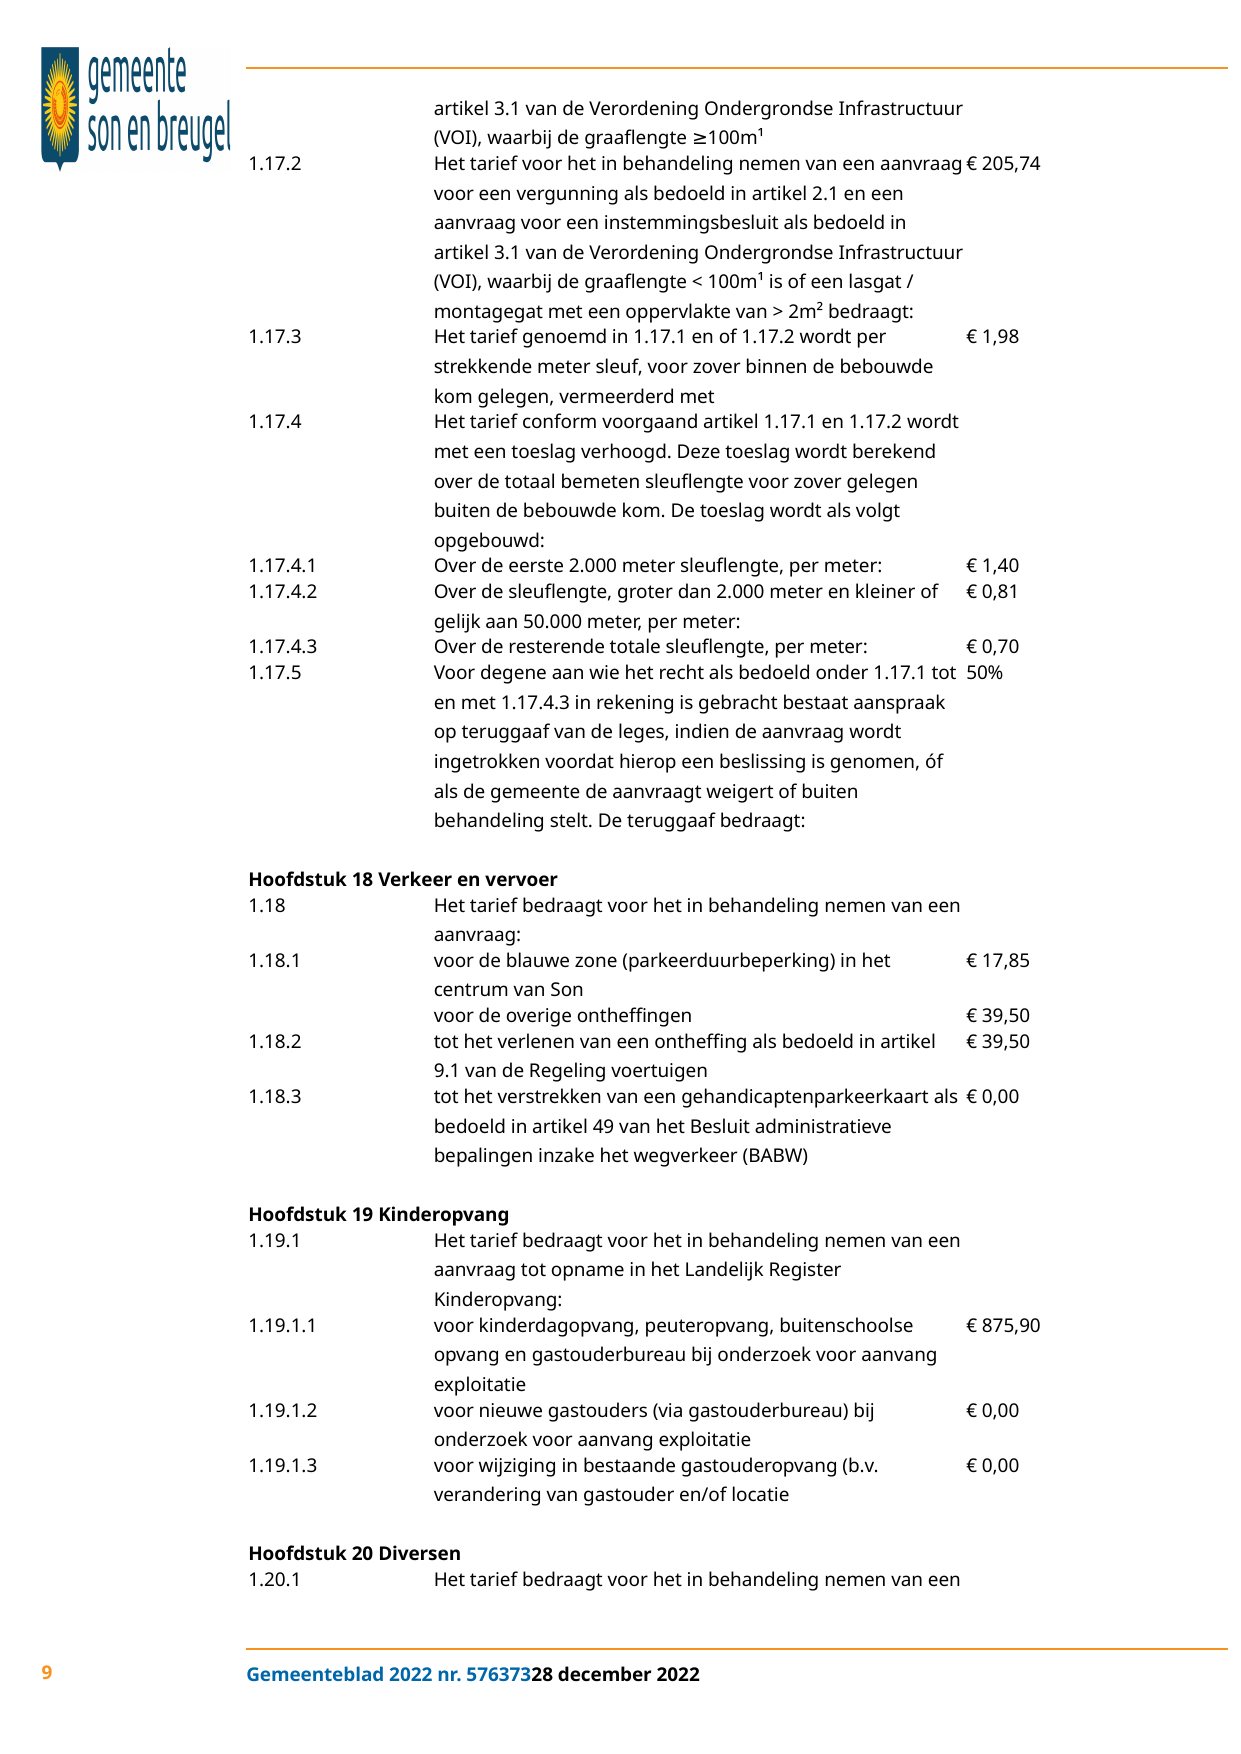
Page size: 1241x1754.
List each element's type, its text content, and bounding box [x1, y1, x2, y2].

table_cell € 1,40 [966, 553, 1152, 578]
table_header Hoofdstuk 18 Verkeer en vervoer [248, 866, 1152, 892]
table_cell voor de blauwe zone (parkeerduurbeperking) in het centrum van Son [434, 947, 966, 1002]
table_cell Het tarief voor het in behandeling nemen van een aanvraag voor een vergunning als bedoeld in artikel 2.1 en een aanvraag voor een instemmingsbesluit als bedoeld in artikel 3.1 van de Verordening Ondergrondse Infrastructuur (VOI), waarbij de graaflengte < 100m¹ is of een lasgat / montagegat met een oppervlakte van > 2m² bedraagt: [434, 150, 966, 324]
table_cell 1.19.1.1 [248, 1312, 433, 1397]
table_cell Over de sleuflengte, groter dan 2.000 meter en kleiner of gelijk aan 50.000 meter, per meter: [434, 579, 966, 634]
table_cell € 0,00 [966, 1397, 1152, 1452]
table_cell Het tarief bedraagt voor het in behandeling nemen van een aanvraag tot opname in het Landelijk Register Kinderopvang: [434, 1227, 966, 1312]
table_cell 1.18.1 [248, 947, 433, 1002]
table_cell 1.20.1 [248, 1566, 433, 1592]
table_cell 1.17.4.2 [248, 579, 433, 634]
picture [41, 47, 231, 172]
table_cell [966, 95, 1152, 150]
table_cell [966, 409, 1152, 553]
table_header Hoofdstuk 19 Kinderopvang [248, 1201, 1152, 1227]
table_cell 1.19.1 [248, 1227, 433, 1312]
table_cell [248, 1003, 433, 1028]
table_cell 1.17.5 [248, 660, 433, 833]
table_cell artikel 3.1 van de Verordening Ondergrondse Infrastructuur (VOI), waarbij de graaflengte ≥100m¹ [434, 95, 966, 150]
table_cell € 1,98 [966, 324, 1152, 409]
table_cell [966, 1227, 1152, 1312]
table_cell [966, 1566, 1152, 1592]
table_cell € 205,74 [966, 150, 1152, 324]
table_cell 1.18 [248, 892, 433, 947]
table_cell 50% [966, 660, 1152, 833]
table_cell 1.17.4 [248, 409, 433, 553]
table_cell voor nieuwe gastouders (via gastouderbureau) bij onderzoek voor aanvang exploitatie [434, 1397, 966, 1452]
table_cell € 39,50 [966, 1003, 1152, 1028]
table_cell Over de eerste 2.000 meter sleuflengte, per meter: [434, 553, 966, 578]
table_cell Over de resterende totale sleuflengte, per meter: [434, 634, 966, 659]
table_cell € 39,50 [966, 1028, 1152, 1083]
table_cell € 0,00 [966, 1452, 1152, 1507]
table_cell tot het verlenen van een ontheffing als bedoeld in artikel 9.1 van de Regeling voertuigen [434, 1028, 966, 1083]
table_cell tot het verstrekken van een gehandicaptenparkeerkaart als bedoeld in artikel 49 van het Besluit administratieve bepalingen inzake het wegverkeer (BABW) [434, 1084, 966, 1168]
table_cell voor kinderdagopvang, peuteropvang, buitenschoolse opvang en gastouderbureau bij onderzoek voor aanvang exploitatie [434, 1312, 966, 1397]
table_cell 1.18.3 [248, 1084, 433, 1168]
table_cell 1.17.4.3 [248, 634, 433, 659]
table_cell 1.19.1.2 [248, 1397, 433, 1452]
table_cell voor wijziging in bestaande gastouderopvang (b.v. verandering van gastouder en/of locatie [434, 1452, 966, 1507]
table_cell [966, 892, 1152, 947]
table_cell voor de overige ontheffingen [434, 1003, 966, 1028]
table_cell € 0,70 [966, 634, 1152, 659]
table_cell Het tarief conform voorgaand artikel 1.17.1 en 1.17.2 wordt met een toeslag verhoogd. Deze toeslag wordt berekend over de totaal bemeten sleuflengte voor zover gelegen buiten de bebouwde kom. De toeslag wordt als volgt opgebouwd: [434, 409, 966, 553]
table_cell € 875,90 [966, 1312, 1152, 1397]
table_cell Het tarief genoemd in 1.17.1 en of 1.17.2 wordt per strekkende meter sleuf, voor zover binnen de bebouwde kom gelegen, vermeerderd met [434, 324, 966, 409]
table_cell 1.17.2 [248, 150, 433, 324]
table_cell 1.17.4.1 [248, 553, 433, 578]
table_cell [248, 95, 433, 150]
table_header Hoofdstuk 20 Diversen [248, 1540, 1152, 1566]
table_cell Het tarief bedraagt voor het in behandeling nemen van een aanvraag: [434, 892, 966, 947]
table_cell 1.18.2 [248, 1028, 433, 1083]
table_cell Voor degene aan wie het recht als bedoeld onder 1.17.1 tot en met 1.17.4.3 in rekening is gebracht bestaat aanspraak op teruggaaf van de leges, indien de aanvraag wordt ingetrokken voordat hierop een beslissing is genomen, óf als de gemeente de aanvraagt weigert of buiten behandeling stelt. De teruggaaf bedraagt: [434, 660, 966, 833]
table_cell € 0,81 [966, 579, 1152, 634]
table_cell 1.19.1.3 [248, 1452, 433, 1507]
table_cell € 17,85 [966, 947, 1152, 1002]
table_cell 1.17.3 [248, 324, 433, 409]
table_cell Het tarief bedraagt voor het in behandeling nemen van een [434, 1566, 966, 1592]
table_cell € 0,00 [966, 1084, 1152, 1168]
